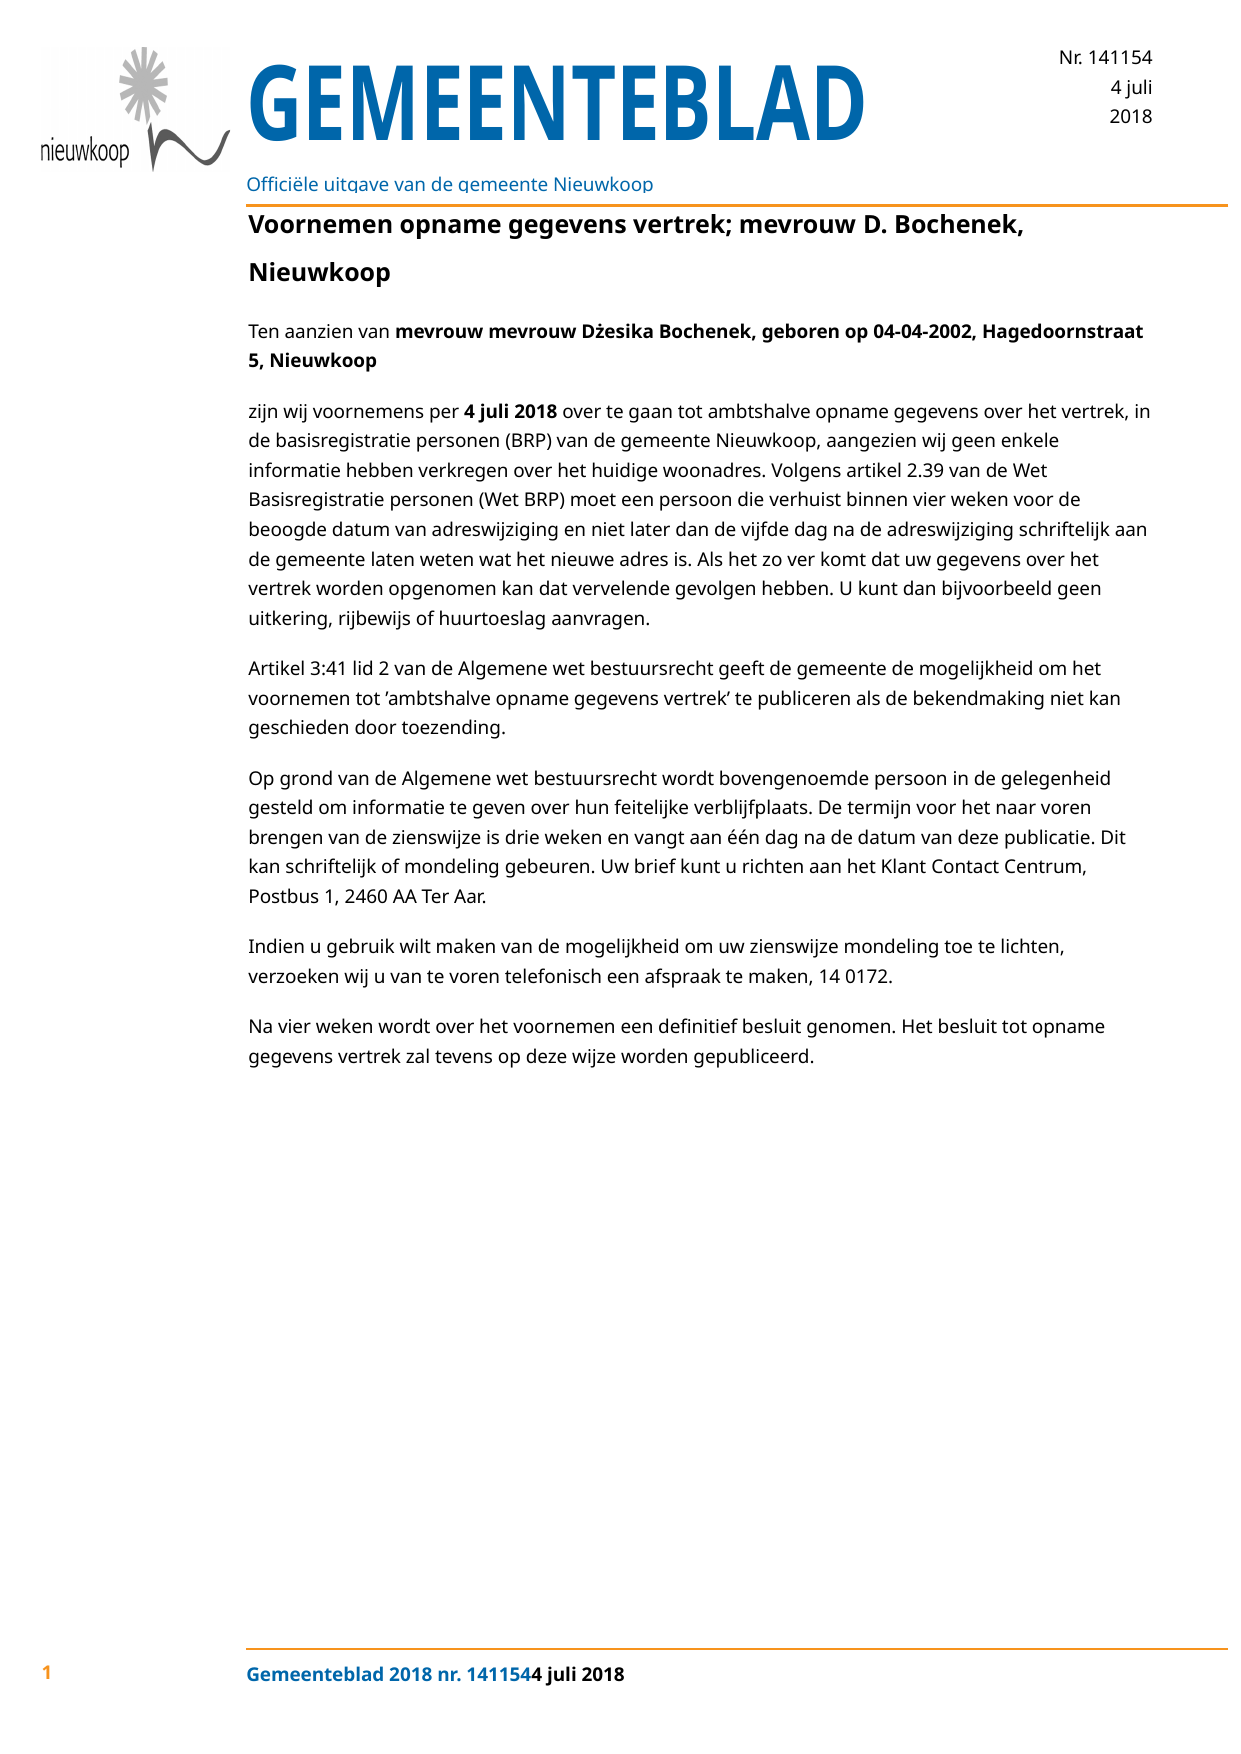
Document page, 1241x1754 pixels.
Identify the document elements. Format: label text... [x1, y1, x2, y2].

picture [41, 47, 231, 172]
text zijn wij voornemens per 4 juli 2018 over te gaan tot ambtshalve opname gegevens over het vertrek, in de basisregistratie personen (BRP) van de gemeente Nieuwkoop, aangezien wij geen enkele informatie hebben verkregen over het huidige woonadres. Volgens artikel 2.39 van de Wet Basisregistratie personen (Wet BRP) moet een persoon die verhuist binnen vier weken voor de beoogde datum van adreswijziging en niet later dan de vijfde dag na de adreswijziging schriftelijk aan de gemeente laten weten wat het nieuwe adres is. Als het zo ver komt dat uw gegevens over het vertrek worden opgenomen kan dat vervelende gevolgen hebben. U kunt dan bijvoorbeeld geen uitkering, rijbewijs of huurtoeslag aanvragen. [248, 398, 1152, 631]
text Voornemen opname gegevens vertrek; mevrouw D. Bochenek, Nieuwkoop [248, 207, 1152, 288]
text Ten aanzien van mevrouw mevrouw Dżesika Bochenek, geboren op 04-04-2002, Hagedoornstraat 5, Nieuwkoop [248, 318, 1152, 373]
text Indien u gebruik wilt maken van de mogelijkheid om uw zienswijze mondeling toe te lichten, verzoeken wij u van te voren telefonisch een afspraak te maken, 14 0172. [248, 934, 1152, 989]
text Op grond van de Algemene wet bestuursrecht wordt bovengenoemde persoon in de gelegenheid gesteld om informatie te geven over hun feitelijke verblijfplaats. De termijn voor het naar voren brengen van de zienswijze is drie weken en vangt aan één dag na de datum van deze publicatie. Dit kan schriftelijk of mondeling gebeuren. Uw brief kunt u richten aan het Klant Contact Centrum, Postbus 1, 2460 AA Ter Aar. [248, 765, 1152, 909]
text Na vier weken wordt over het voornemen een definitief besluit genomen. Het besluit tot opname gegevens vertrek zal tevens op deze wijze worden gepubliceerd. [248, 1014, 1152, 1069]
text Artikel 3:41 lid 2 van de Algemene wet bestuursrecht geeft de gemeente de mogelijkheid om het voornemen tot ’ambtshalve opname gegevens vertrek’ te publiceren als de bekendmaking niet kan geschieden door toezending. [248, 655, 1152, 740]
